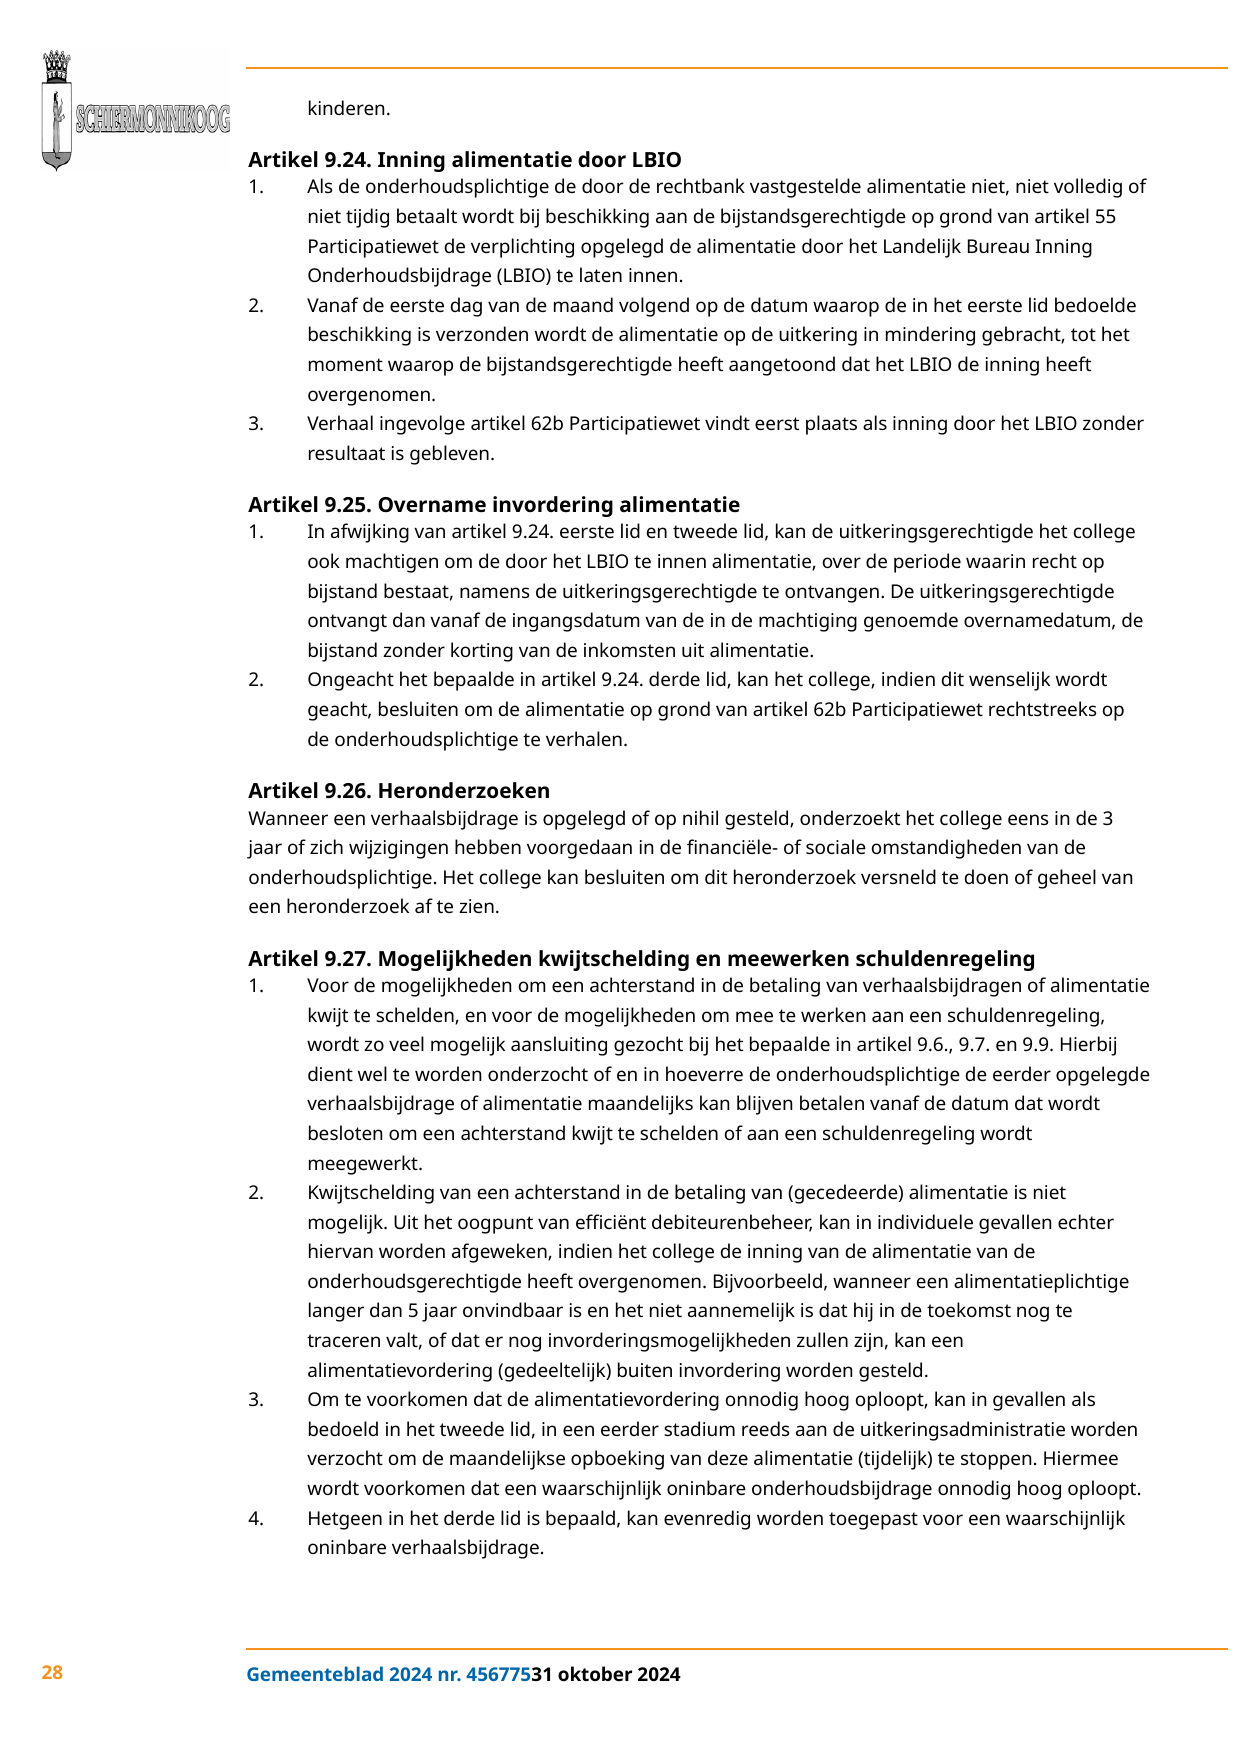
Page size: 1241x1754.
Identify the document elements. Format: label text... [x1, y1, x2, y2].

list Vanaf de eerste dag van de maand volgend op de datum waarop de in het eerste lid bedoelde beschikking is verzonden wordt de alimentatie op de uitkering in mindering gebracht, tot het moment waarop de bijstandsgerechtigde heeft aangetoond dat het LBIO de inning heeft overgenomen. [248, 292, 1152, 406]
list Verhaal ingevolge artikel 62b Participatiewet vindt eerst plaats als inning door het LBIO zonder resultaat is gebleven. [248, 410, 1152, 466]
text Artikel 9.25. Overname invordering alimentatie [248, 490, 1152, 519]
list Als de onderhoudsplichtige de door de rechtbank vastgestelde alimentatie niet, niet volledig of niet tijdig betaalt wordt bij beschikking aan de bijstandsgerechtigde op grond van artikel 55 Participatiewet de verplichting opgelegd de alimentatie door het Landelijk Bureau Inning Onderhoudsbijdrage (LBIO) te laten innen. [248, 174, 1152, 288]
list In afwijking van artikel 9.24. eerste lid en tweede lid, kan de uitkeringsgerechtigde het college ook machtigen om de door het LBIO te innen alimentatie, over de periode waarin recht op bijstand bestaat, namens de uitkeringsgerechtigde te ontvangen. De uitkeringsgerechtigde ontvangt dan vanaf de ingangsdatum van de in de machtiging genoemde overnamedatum, de bijstand zonder korting van de inkomsten uit alimentatie. [248, 519, 1152, 663]
list Kwijtschelding van een achterstand in de betaling van (gecedeerde) alimentatie is niet mogelijk. Uit het oogpunt van efficiënt debiteurenbeheer, kan in individuele gevallen echter hiervan worden afgeweken, indien het college de inning van de alimentatie van de onderhoudsgerechtigde heeft overgenomen. Bijvoorbeeld, wanneer een alimentatieplichtige langer dan 5 jaar onvindbaar is en het niet aannemelijk is dat hij in de toekomst nog te traceren valt, of dat er nog invorderingsmogelijkheden zullen zijn, kan een alimentatievordering (gedeeltelijk) buiten invordering worden gesteld. [248, 1179, 1152, 1383]
text Wanneer een verhaalsbijdrage is opgelegd of op nihil gesteld, onderzoekt het college eens in de 3 jaar of zich wijzigingen hebben voorgedaan in de financiële- of sociale omstandigheden van de onderhoudsplichtige. Het college kan besluiten om dit heronderzoek versneld te doen of geheel van een heronderzoek af te zien. [248, 805, 1152, 919]
list Hetgeen in het derde lid is bepaald, kan evenredig worden toegepast voor een waarschijnlijk oninbare verhaalsbijdrage. [248, 1505, 1152, 1560]
picture [41, 47, 231, 172]
text Artikel 9.24. Inning alimentatie door LBIO [248, 145, 1152, 174]
list Om te voorkomen dat de alimentatievordering onnodig hoog oploopt, kan in gevallen als bedoeld in het tweede lid, in een eerder stadium reeds aan de uitkeringsadministratie worden verzocht om de maandelijkse opboeking van deze alimentatie (tijdelijk) te stoppen. Hiermee wordt voorkomen dat een waarschijnlijk oninbare onderhoudsbijdrage onnodig hoog oploopt. [248, 1386, 1152, 1501]
text Artikel 9.26. Heronderzoeken [248, 776, 1152, 805]
text Artikel 9.27. Mogelijkheden kwijtschelding en meewerken schuldenregeling [248, 944, 1152, 972]
list Voor de mogelijkheden om een achterstand in de betaling van verhaalsbijdragen of alimentatie kwijt te schelden, en voor de mogelijkheden om mee te werken aan een schuldenregeling, wordt zo veel mogelijk aansluiting gezocht bij het bepaalde in artikel 9.6., 9.7. en 9.9. Hierbij dient wel te worden onderzocht of en in hoeverre de onderhoudsplichtige de eerder opgelegde verhaalsbijdrage of alimentatie maandelijks kan blijven betalen vanaf de datum dat wordt besloten om een achterstand kwijt te schelden of aan een schuldenregeling wordt meegewerkt. [248, 972, 1152, 1176]
list Ongeacht het bepaalde in artikel 9.24. derde lid, kan het college, indien dit wenselijk wordt geacht, besluiten om de alimentatie op grond van artikel 62b Participatiewet rechtstreeks op de onderhoudsplichtige te verhalen. [248, 667, 1152, 752]
list kinderen. [248, 95, 1152, 121]
